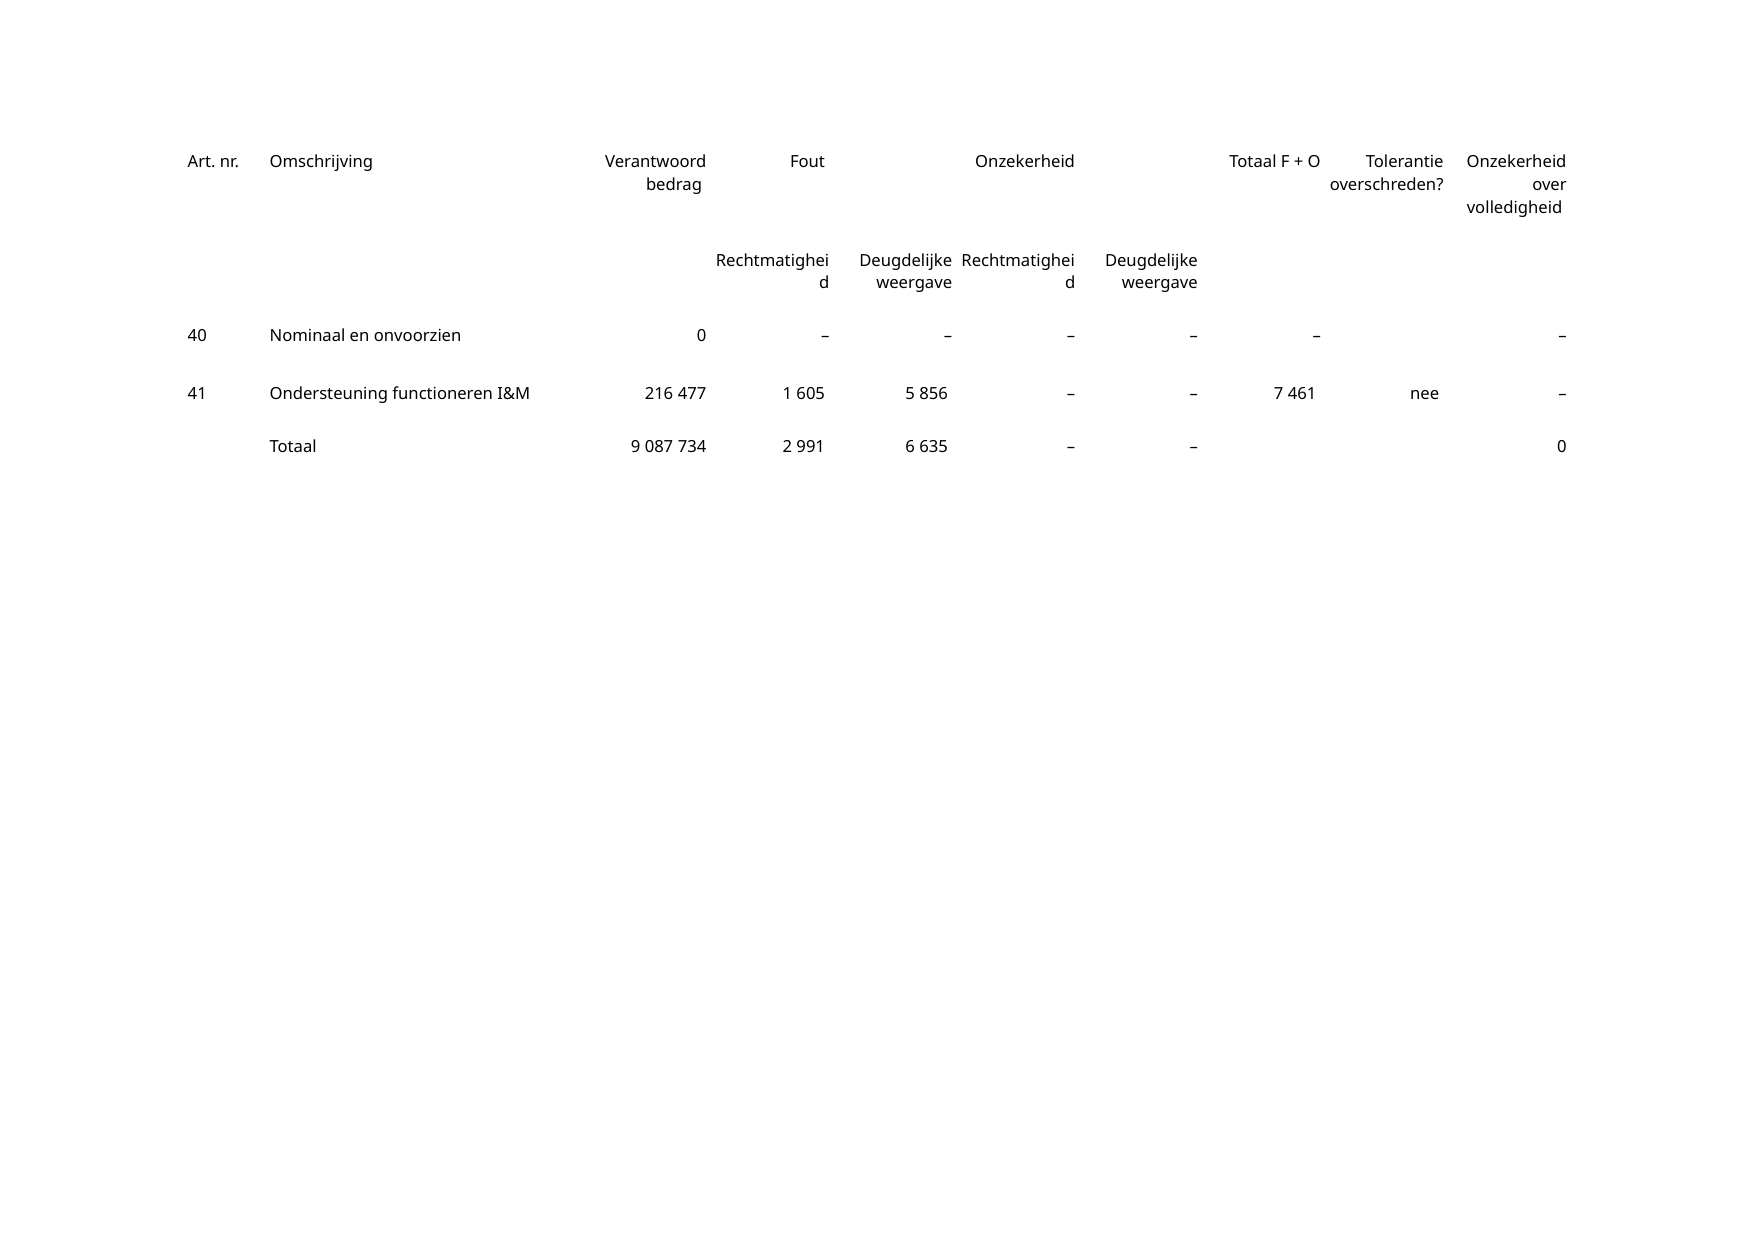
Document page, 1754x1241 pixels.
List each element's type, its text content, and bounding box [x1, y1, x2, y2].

table_cell 6 635 [829, 435, 952, 487]
table_header Omschrijving [269, 150, 583, 248]
table_header Onzekerheid over volledigheid [1443, 150, 1566, 248]
table_cell – [1443, 324, 1566, 382]
table_header [829, 150, 952, 248]
table_cell [1320, 324, 1443, 382]
table_cell 2 991 [706, 435, 829, 487]
table_cell Rechtmatigheid [952, 248, 1075, 323]
table_cell [1443, 248, 1566, 323]
table_cell Totaal [269, 435, 583, 487]
table_header [1075, 150, 1198, 248]
table_cell – [1075, 324, 1198, 382]
table_cell Nominaal en onvoorzien [269, 324, 583, 382]
table_cell – [952, 382, 1075, 435]
table_cell Deugdelijke weergave [829, 248, 952, 323]
table_header Verantwoord bedrag [583, 150, 706, 248]
table_cell [583, 248, 706, 323]
table_cell 9 087 734 [583, 435, 706, 487]
table_cell 5 856 [829, 382, 952, 435]
table_header Fout [706, 150, 829, 248]
table_cell nee [1320, 382, 1443, 435]
table_cell 41 [188, 382, 269, 435]
table_cell 216 477 [583, 382, 706, 435]
table_cell [188, 248, 269, 323]
table_cell – [952, 435, 1075, 487]
table_header Tolerantie overschreden? [1320, 150, 1443, 248]
table_cell – [829, 324, 952, 382]
table_cell [269, 248, 583, 323]
table_header Art. nr. [188, 150, 269, 248]
table_cell 0 [583, 324, 706, 382]
table_cell [1198, 435, 1320, 487]
table_cell [188, 435, 269, 487]
table_cell – [1198, 324, 1320, 382]
table_cell – [1075, 435, 1198, 487]
table_cell [1198, 248, 1320, 323]
table_cell 0 [1443, 435, 1566, 487]
table_cell 40 [188, 324, 269, 382]
table_cell [1320, 248, 1443, 323]
table_cell Rechtmatigheid [706, 248, 829, 323]
table_cell – [1443, 382, 1566, 435]
table_cell – [706, 324, 829, 382]
table_header Totaal F + O [1198, 150, 1320, 248]
table_cell Deugdelijke weergave [1075, 248, 1198, 323]
table_header Onzekerheid [952, 150, 1075, 248]
table_cell [1320, 435, 1443, 487]
table_cell – [952, 324, 1075, 382]
table_cell 7 461 [1198, 382, 1320, 435]
table_cell – [1075, 382, 1198, 435]
table_cell 1 605 [706, 382, 829, 435]
table_cell Ondersteuning functioneren I&M [269, 382, 583, 435]
